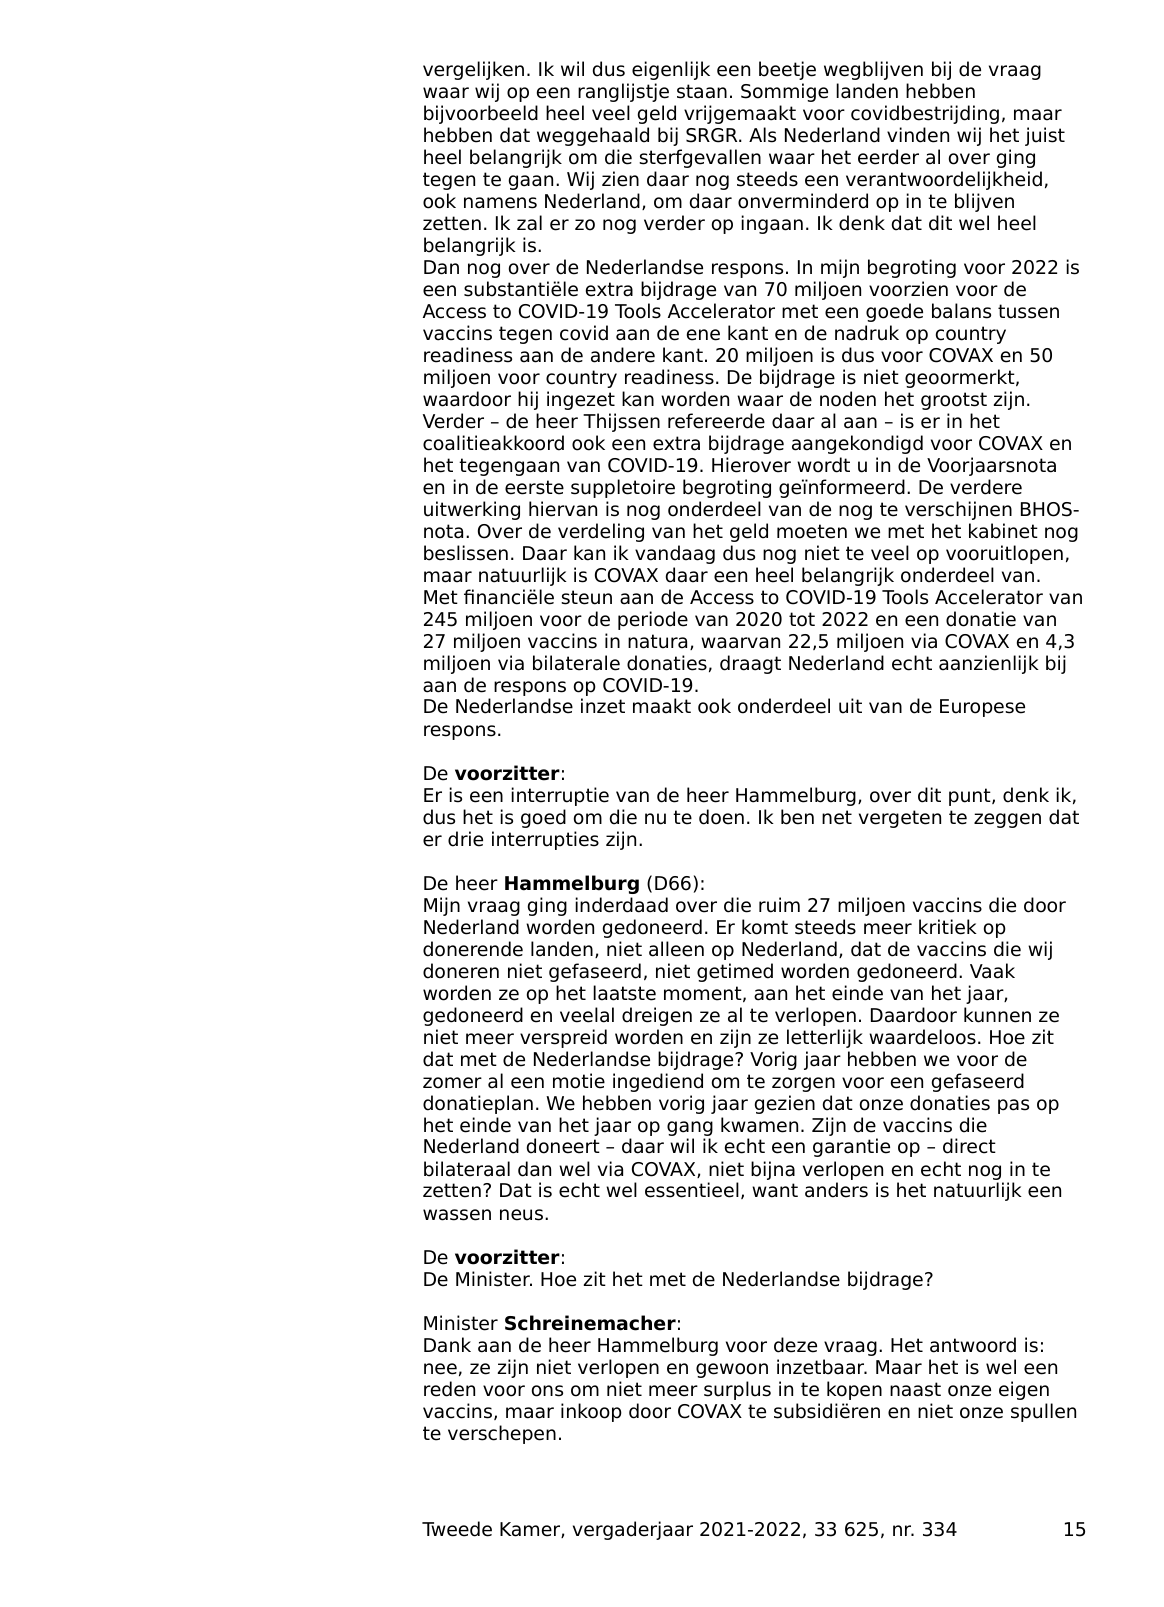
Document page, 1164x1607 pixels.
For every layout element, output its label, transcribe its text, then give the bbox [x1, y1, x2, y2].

text Er is een interruptie van de heer Hammelburg, over dit punt, denk ik, dus het is goed om die nu te doen. Ik ben net vergeten te zeggen dat er drie interrupties zijn. [422, 784, 1087, 851]
text Verder – de heer Thijssen refereerde daar al aan – is er in het coalitieakkoord ook een extra bijdrage aangekondigd voor COVAX en het tegengaan van COVID-19. Hierover wordt u in de Voorjaarsnota en in de eerste suppletoire begroting geïnformeerd. De verdere uitwerking hiervan is nog onderdeel van de nog te verschijnen BHOS-nota. Over de verdeling van het geld moeten we met het kabinet nog beslissen. Daar kan ik vandaag dus nog niet te veel op vooruitlopen, maar natuurlijk is COVAX daar een heel belangrijk onderdeel van. [422, 411, 1087, 587]
text Mijn vraag ging inderdaad over die ruim 27 miljoen vaccins die door Nederland worden gedoneerd. Er komt steeds meer kritiek op donerende landen, niet alleen op Nederland, dat de vaccins die wij doneren niet gefaseerd, niet getimed worden gedoneerd. Vaak worden ze op het laatste moment, aan het einde van het jaar, gedoneerd en veelal dreigen ze al te verlopen. Daardoor kunnen ze niet meer verspreid worden en zijn ze letterlijk waardeloos. Hoe zit dat met de Nederlandse bijdrage? Vorig jaar hebben we voor de zomer al een motie ingediend om te zorgen voor een gefaseerd donatieplan. We hebben vorig jaar gezien dat onze donaties pas op het einde van het jaar op gang kwamen. Zijn de vaccins die Nederland doneert – daar wil ik echt een garantie op – direct bilateraal dan wel via COVAX, niet bijna verlopen en echt nog in te zetten? Dat is echt wel essentieel, want anders is het natuurlijk een wassen neus. [422, 895, 1087, 1224]
text De voorzitter: [422, 1247, 1087, 1268]
text De Minister. Hoe zit het met de Nederlandse bijdrage? [422, 1268, 1087, 1291]
text Minister Schreinemacher: [422, 1313, 1087, 1335]
text Dank aan de heer Hammelburg voor deze vraag. Het antwoord is: nee, ze zijn niet verlopen en gewoon inzetbaar. Maar het is wel een reden voor ons om niet meer surplus in te kopen naast onze eigen vaccins, maar inkoop door COVAX te subsidiëren en niet onze spullen te verschepen. [422, 1335, 1087, 1444]
text Dan nog over de Nederlandse respons. In mijn begroting voor 2022 is een substantiële extra bijdrage van 70 miljoen voorzien voor de Access to COVID-19 Tools Accelerator met een goede balans tussen vaccins tegen covid aan de ene kant en de nadruk op country readiness aan de andere kant. 20 miljoen is dus voor COVAX en 50 miljoen voor country readiness. De bijdrage is niet geoormerkt, waardoor hij ingezet kan worden waar de noden het grootst zijn. [422, 257, 1087, 411]
text De Nederlandse inzet maakt ook onderdeel uit van de Europese respons. [422, 696, 1087, 740]
text vergelijken. Ik wil dus eigenlijk een beetje wegblijven bij de vraag waar wij op een ranglijstje staan. Sommige landen hebben bijvoorbeeld heel veel geld vrijgemaakt voor covidbestrijding, maar hebben dat weggehaald bij SRGR. Als Nederland vinden wij het juist heel belangrijk om die sterfgevallen waar het eerder al over ging tegen te gaan. Wij zien daar nog steeds een verantwoordelijkheid, ook namens Nederland, om daar onverminderd op in te blijven zetten. Ik zal er zo nog verder op ingaan. Ik denk dat dit wel heel belangrijk is. [422, 59, 1087, 257]
text De voorzitter: [422, 763, 1087, 784]
text Met financiële steun aan de Access to COVID-19 Tools Accelerator van 245 miljoen voor de periode van 2020 tot 2022 en een donatie van 27 miljoen vaccins in natura, waarvan 22,5 miljoen via COVAX en 4,3 miljoen via bilaterale donaties, draagt Nederland echt aanzienlijk bij aan de respons op COVID-19. [422, 587, 1087, 696]
text De heer Hammelburg (D66): [422, 873, 1087, 895]
